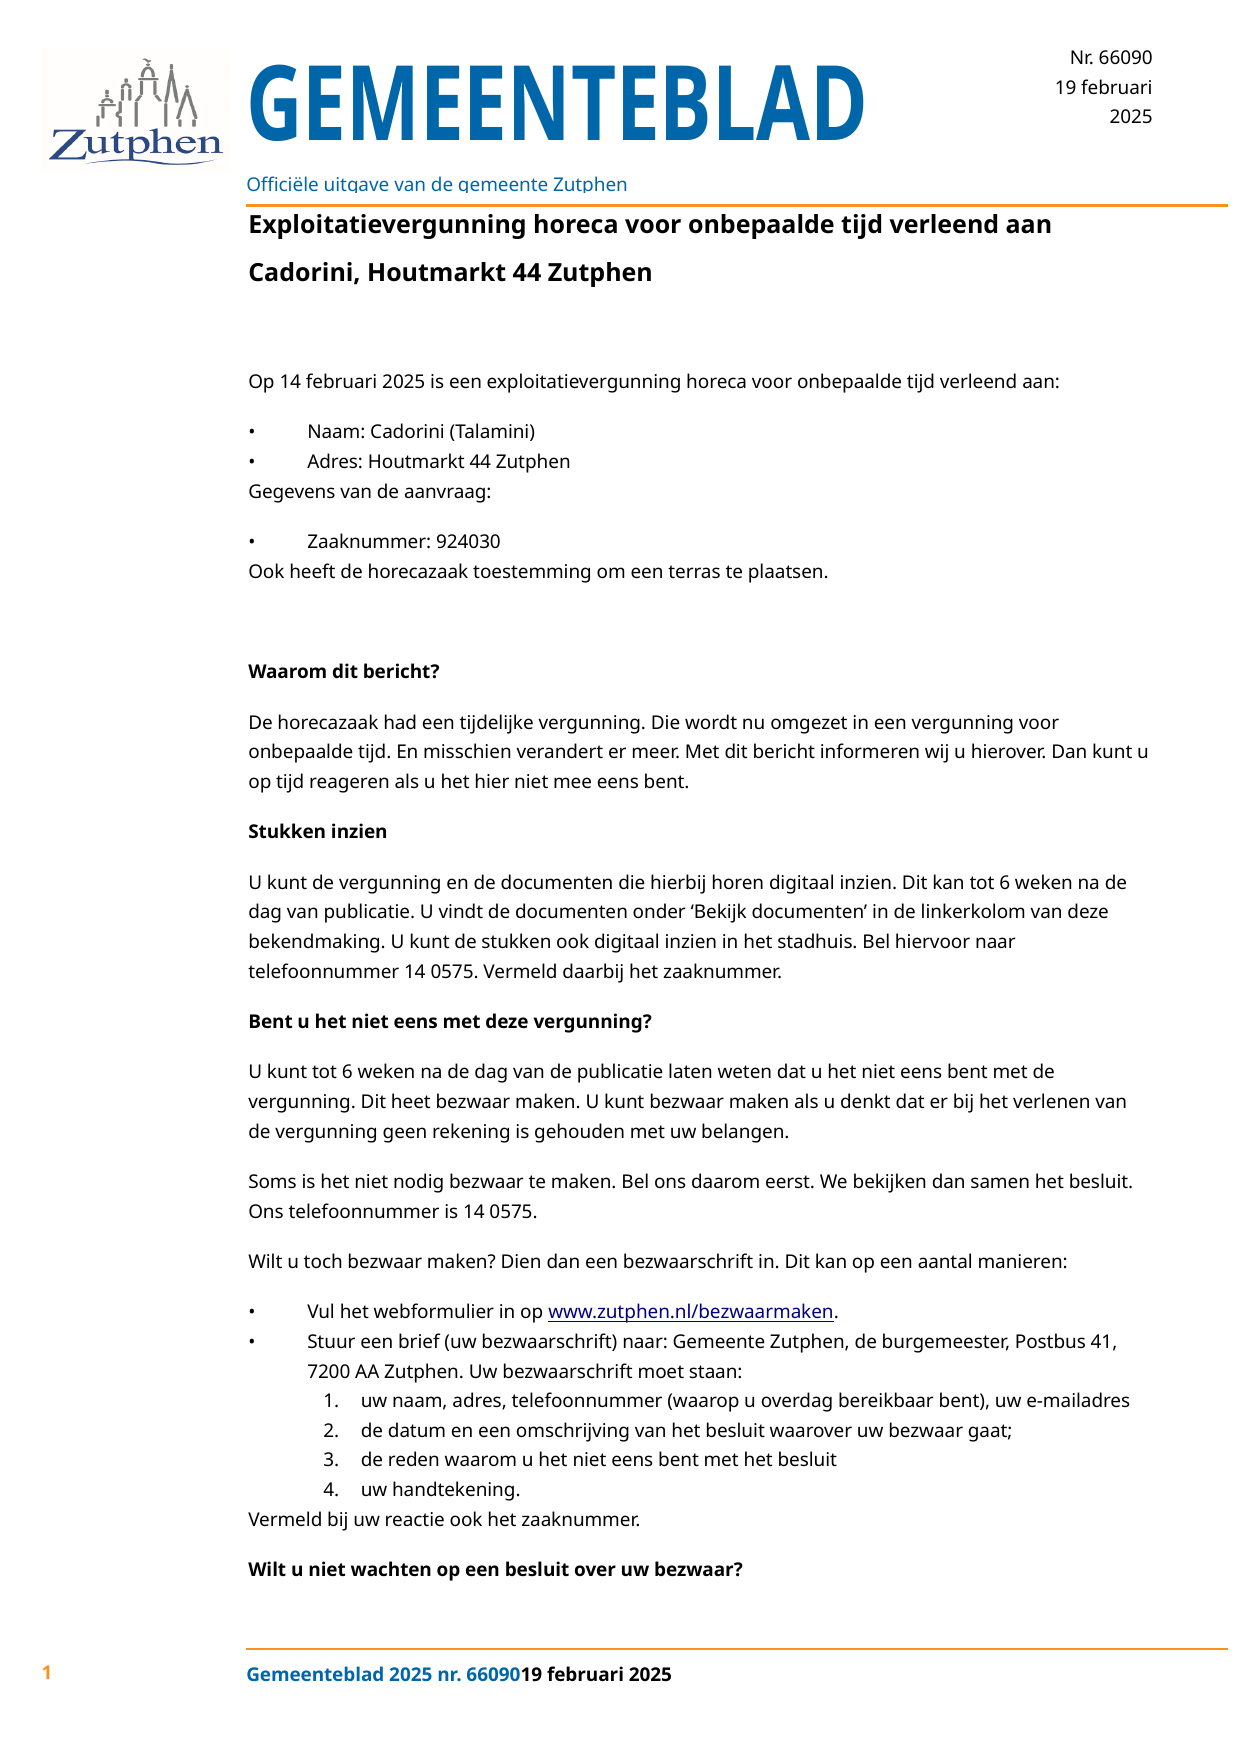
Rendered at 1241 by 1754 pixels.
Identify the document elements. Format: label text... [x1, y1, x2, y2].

text U kunt de vergunning en de documenten die hierbij horen digitaal inzien. Dit kan tot 6 weken na de dag van publicatie. U vindt de documenten onder ‘Bekijk documenten’ in de linkerkolom van deze bekendmaking. U kunt de stukken ook digitaal inzien in het stadhuis. Bel hiervoor naar telefoonnummer 14 0575. Vermeld daarbij het zaaknummer. [248, 869, 1152, 984]
text Exploitatievergunning horeca voor onbepaalde tijd verleend aan Cadorini, Houtmarkt 44 Zutphen [248, 207, 1152, 288]
list de reden waarom u het niet eens bent met het besluit [323, 1447, 1152, 1472]
text Op 14 februari 2025 is een exploitatievergunning horeca voor onbepaalde tijd verleend aan: [248, 368, 1152, 394]
list Naam: Cadorini (Talamini) [248, 419, 1152, 444]
text Ook heeft de horecazaak toestemming om een terras te plaatsen. [248, 558, 1152, 584]
text Bent u het niet eens met deze vergunning? [248, 1008, 1152, 1034]
text De horecazaak had een tijdelijke vergunning. Die wordt nu omgezet in een vergunning voor onbepaalde tijd. En misschien verandert er meer. Met dit bericht informeren wij u hierover. Dan kunt u op tijd reageren als u het hier niet mee eens bent. [248, 709, 1152, 794]
list de datum en een omschrijving van het besluit waarover uw bezwaar gaat; [323, 1417, 1152, 1443]
list uw handtekening. [323, 1476, 1152, 1502]
text Wilt u niet wachten op een besluit over uw bezwaar? [248, 1556, 1152, 1582]
list Adres: Houtmarkt 44 Zutphen [248, 448, 1152, 474]
text Gegevens van de aanvraag: [248, 478, 1152, 504]
text Vermeld bij uw reactie ook het zaaknummer. [248, 1506, 1152, 1532]
text Wilt u toch bezwaar maken? Dien dan een bezwaarschrift in. Dit kan op een aantal manieren: [248, 1248, 1152, 1274]
list Stuur een brief (uw bezwaarschrift) naar: Gemeente Zutphen, de burgemeester, Postbus 41, 7200 AA Zutphen. Uw bezwaarschrift moet staan: [248, 1328, 1152, 1384]
text Waarom dit bericht? [248, 659, 1152, 684]
text Stukken inzien [248, 819, 1152, 844]
text Soms is het niet nodig bezwaar te maken. Bel ons daarom eerst. We bekijken dan samen het besluit. Ons telefoonnummer is 14 0575. [248, 1168, 1152, 1224]
list uw naam, adres, telefoonnummer (waarop u overdag bereikbaar bent), uw e-mailadres [323, 1387, 1152, 1413]
list Vul het webformulier in op www.zutphen.nl/bezwaarmaken. [248, 1299, 1152, 1324]
picture [41, 47, 231, 172]
list Zaaknummer: 924030 [248, 528, 1152, 554]
text U kunt tot 6 weken na de dag van de publicatie laten weten dat u het niet eens bent met de vergunning. Dit heet bezwaar maken. U kunt bezwaar maken als u denkt dat er bij het verlenen van de vergunning geen rekening is gehouden met uw belangen. [248, 1059, 1152, 1144]
